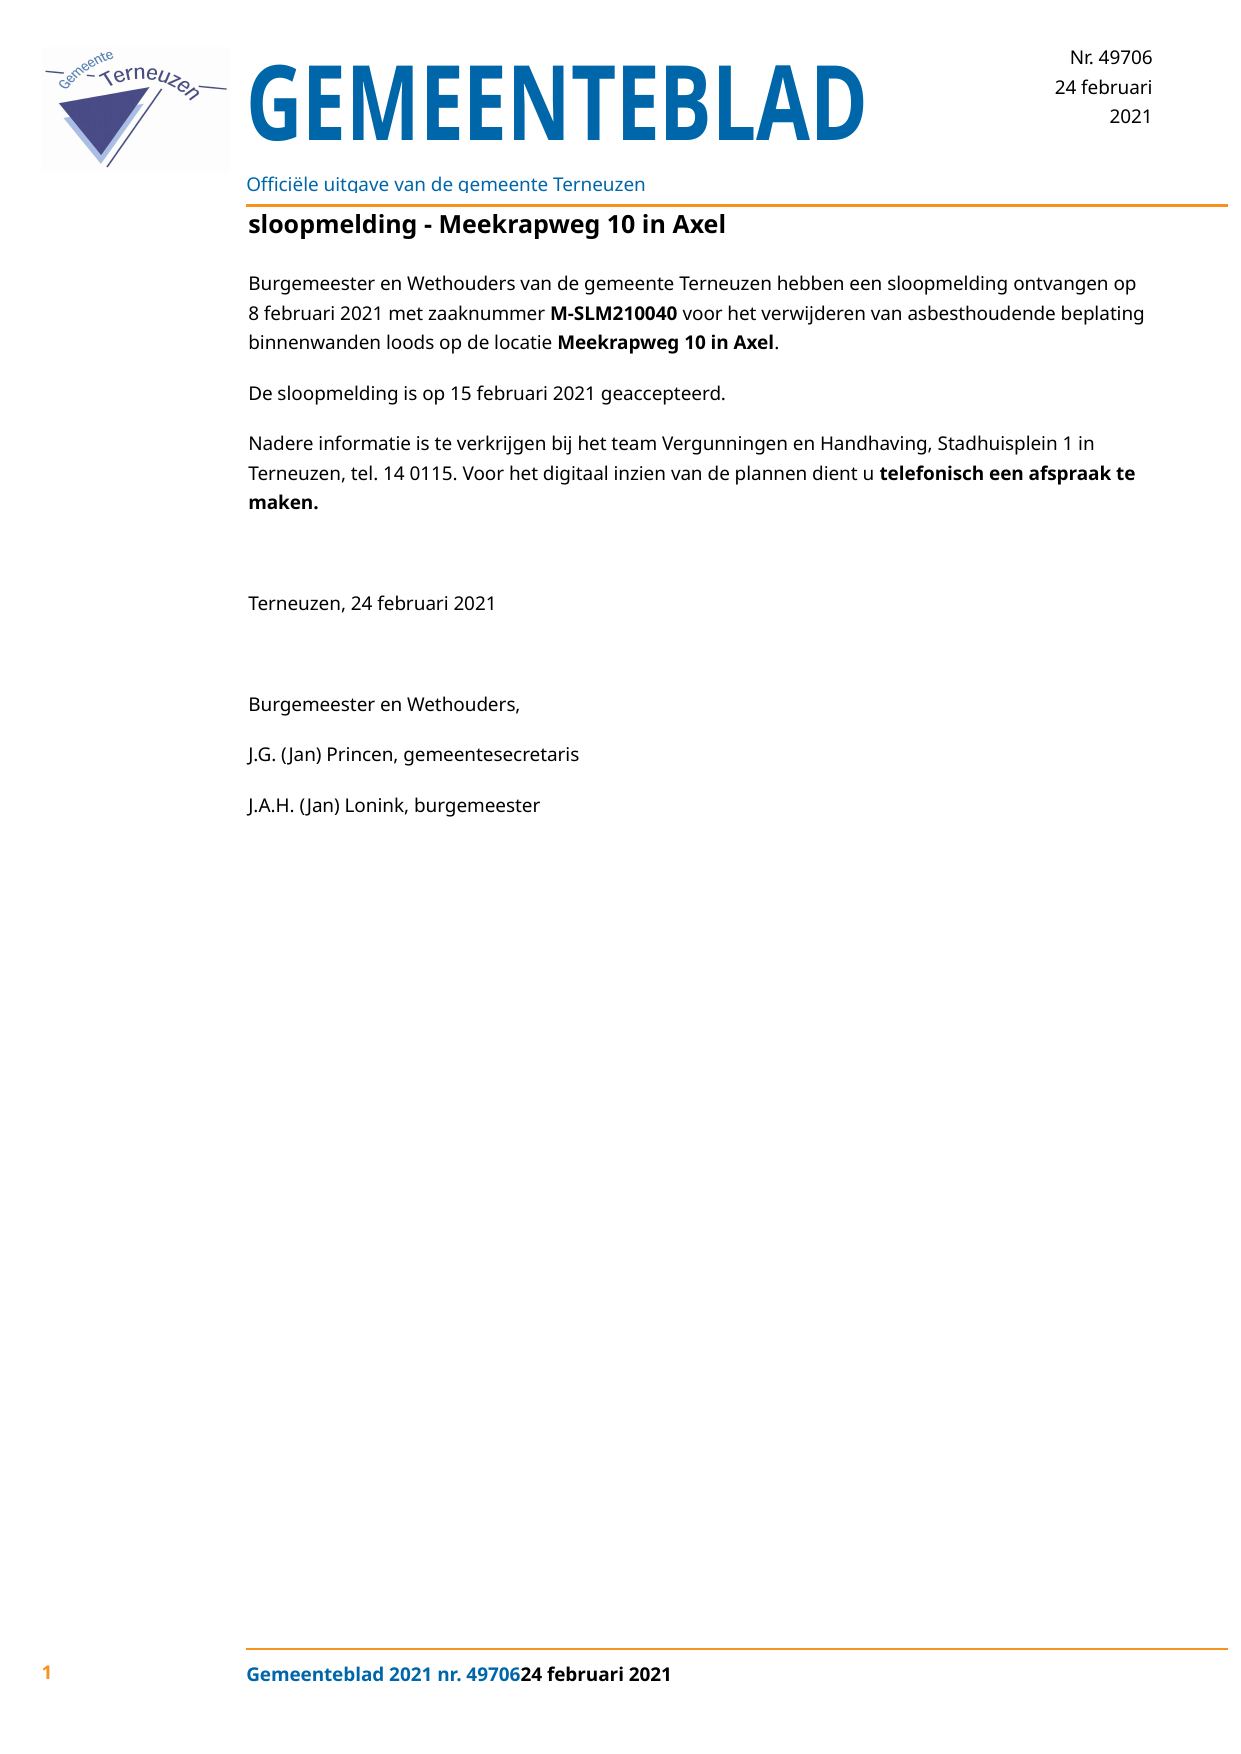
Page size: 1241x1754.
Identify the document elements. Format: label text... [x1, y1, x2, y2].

text Terneuzen, 24 februari 2021 [248, 590, 1152, 616]
text J.A.H. (Jan) Lonink, burgemeester [248, 792, 1152, 818]
text Burgemeester en Wethouders, [248, 691, 1152, 717]
text J.G. (Jan) Princen, gemeentesecretaris [248, 742, 1152, 767]
text sloopmelding - Meekrapweg 10 in Axel [248, 207, 1152, 241]
text Burgemeester en Wethouders van de gemeente Terneuzen hebben een sloopmelding ontvangen op 8 februari 2021 met zaaknummer M-SLM210040 voor het verwijderen van asbesthoudende beplating binnenwanden loods op de locatie Meekrapweg 10 in Axel. [248, 270, 1152, 355]
picture [41, 47, 231, 172]
text De sloopmelding is op 15 februari 2021 geaccepteerd. [248, 380, 1152, 406]
text Nadere informatie is te verkrijgen bij het team Vergunningen en Handhaving, Stadhuisplein 1 in Terneuzen, tel. 14 0115. Voor het digitaal inzien van de plannen dient u telefonisch een afspraak te maken. [248, 430, 1152, 515]
